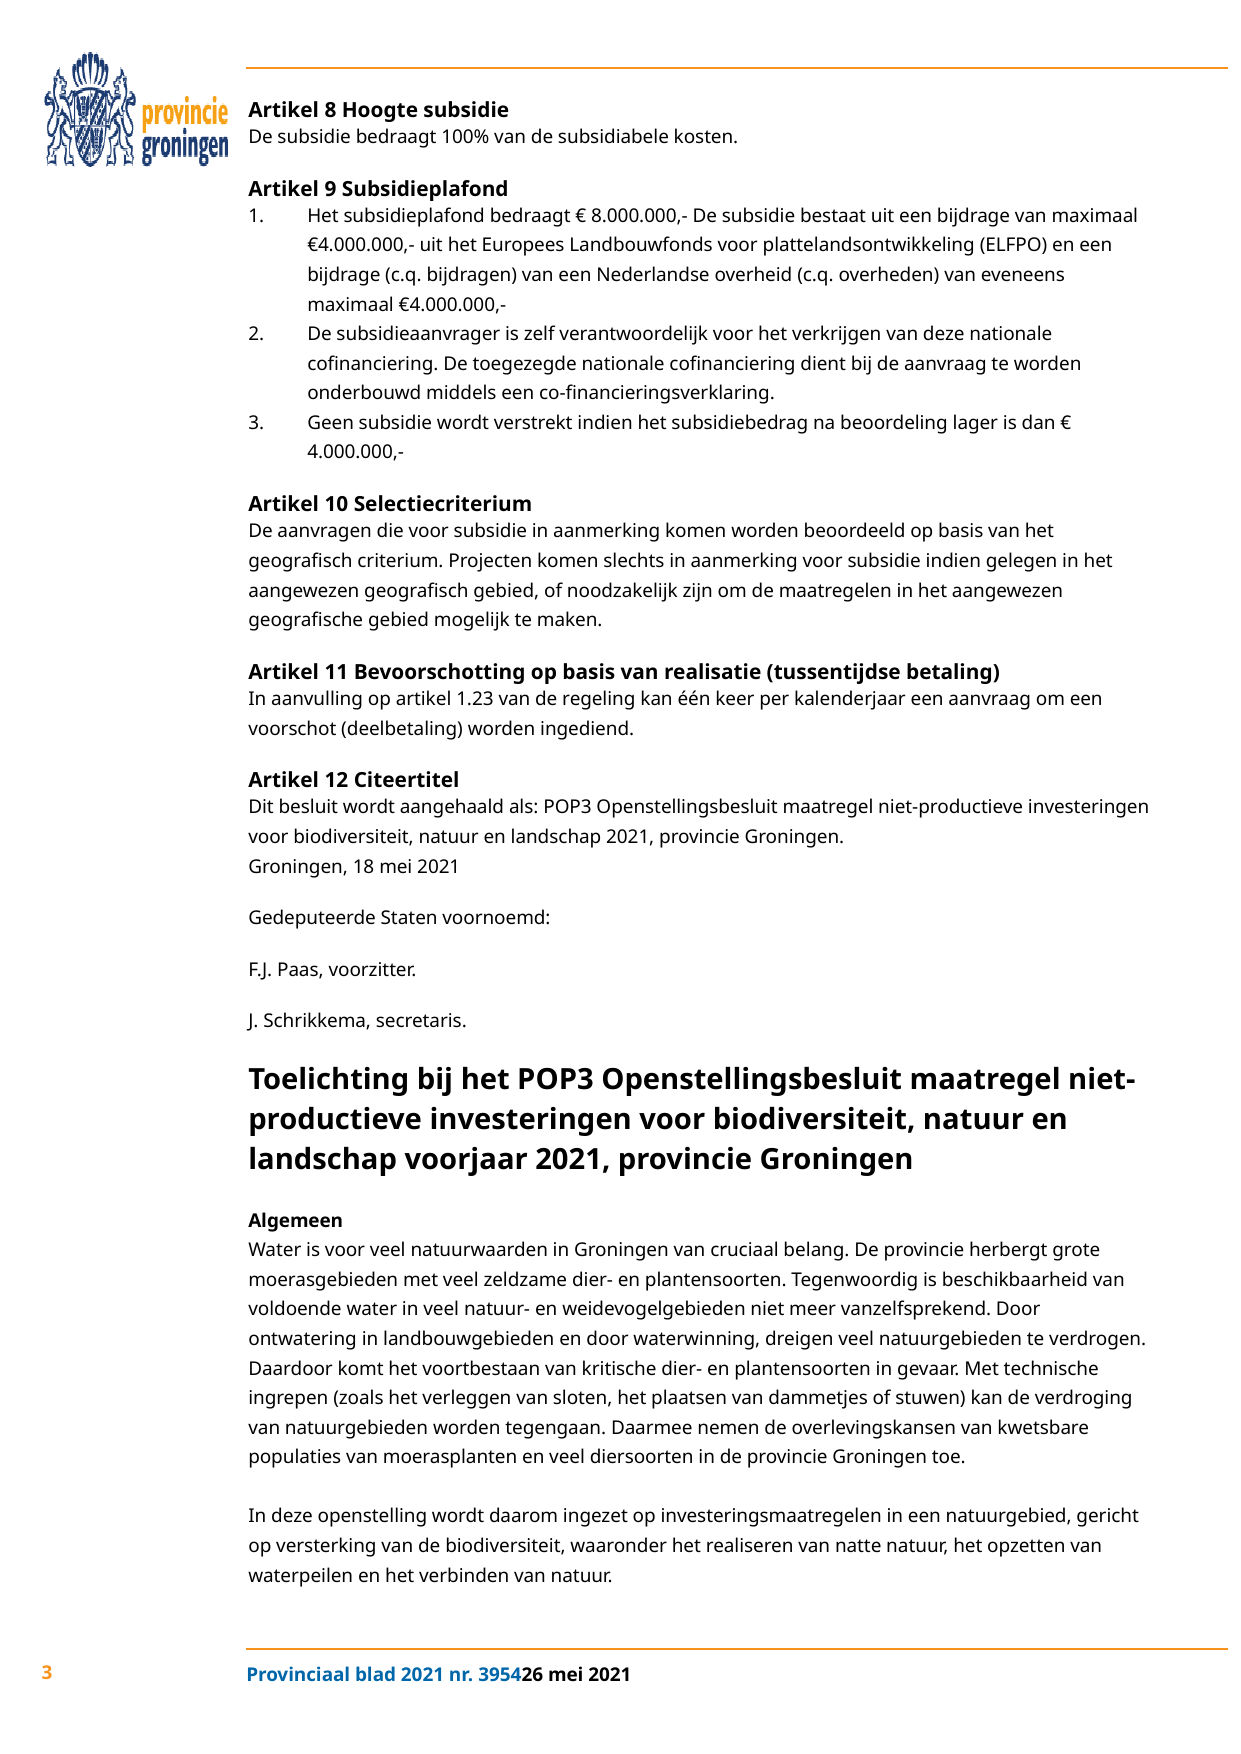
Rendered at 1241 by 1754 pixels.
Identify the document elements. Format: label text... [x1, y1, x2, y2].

text Artikel 11 Bevoorschotting op basis van realisatie (tussentijdse betaling) [248, 657, 1152, 685]
text Dit besluit wordt aangehaald als: POP3 Openstellingsbesluit maatregel niet-productieve investeringen voor biodiversiteit, natuur en landschap 2021, provincie Groningen. [248, 794, 1152, 849]
list De subsidieaanvrager is zelf verantwoordelijk voor het verkrijgen van deze nationale cofinanciering. De toegezegde nationale cofinanciering dient bij de aanvraag te worden onderbouwd middels een co-financieringsverklaring. [248, 320, 1152, 405]
list Het subsidieplafond bedraagt € 8.000.000,- De subsidie bestaat uit een bijdrage van maximaal €4.000.000,- uit het Europees Landbouwfonds voor plattelandsontwikkeling (ELFPO) en een bijdrage (c.q. bijdragen) van een Nederlandse overheid (c.q. overheden) van eveneens maximaal €4.000.000,- [248, 202, 1152, 317]
text Toelichting bij het POP3 Openstellingsbesluit maatregel niet-productieve investeringen voor biodiversiteit, natuur en landschap voorjaar 2021, provincie Groningen [248, 1059, 1152, 1178]
list Geen subsidie wordt verstrekt indien het subsidiebedrag na beoordeling lager is dan € 4.000.000,- [248, 409, 1152, 464]
text De aanvragen die voor subsidie in aanmerking komen worden beoordeeld op basis van het geografisch criterium. Projecten komen slechts in aanmerking voor subsidie indien gelegen in het aangewezen geografisch gebied, of noodzakelijk zijn om de maatregelen in het aangewezen geografische gebied mogelijk te maken. [248, 518, 1152, 632]
text Artikel 10 Selectiecriterium [248, 489, 1152, 518]
text J. Schrikkema, secretaris. [248, 1007, 1152, 1033]
text In deze openstelling wordt daarom ingezet op investeringsmaatregelen in een natuurgebied, gericht op versterking van de biodiversiteit, waaronder het realiseren van natte natuur, het opzetten van waterpeilen en het verbinden van natuur. [248, 1503, 1152, 1588]
text Artikel 9 Subsidieplafond [248, 174, 1152, 202]
text Water is voor veel natuurwaarden in Groningen van cruciaal belang. De provincie herbergt grote moerasgebieden met veel zeldzame dier- en plantensoorten. Tegenwoordig is beschikbaarheid van voldoende water in veel natuur- en weidevogelgebieden niet meer vanzelfsprekend. Door ontwatering in landbouwgebieden en door waterwinning, dreigen veel natuurgebieden te verdrogen. Daardoor komt het voortbestaan van kritische dier- en plantensoorten in gevaar. Met technische ingrepen (zoals het verleggen van sloten, het plaatsen van dammetjes of stuwen) kan de verdroging van natuurgebieden worden tegengaan. Daarmee nemen de overlevingskansen van kwetsbare populaties van moerasplanten en veel diersoorten in de provincie Groningen toe. [248, 1236, 1152, 1469]
text Algemeen [248, 1207, 1152, 1233]
text Artikel 8 Hoogte subsidie [248, 95, 1152, 123]
text F.J. Paas, voorzitter. [248, 956, 1152, 981]
text Gedeputeerde Staten voornoemd: [248, 904, 1152, 930]
text Groningen, 18 mei 2021 [248, 853, 1152, 878]
text De subsidie bedraagt 100% van de subsidiabele kosten. [248, 123, 1152, 149]
picture [41, 47, 231, 172]
text In aanvulling op artikel 1.23 van de regeling kan één keer per kalenderjaar een aanvraag om een voorschot (deelbetaling) worden ingediend. [248, 685, 1152, 741]
text Artikel 12 Citeertitel [248, 765, 1152, 794]
